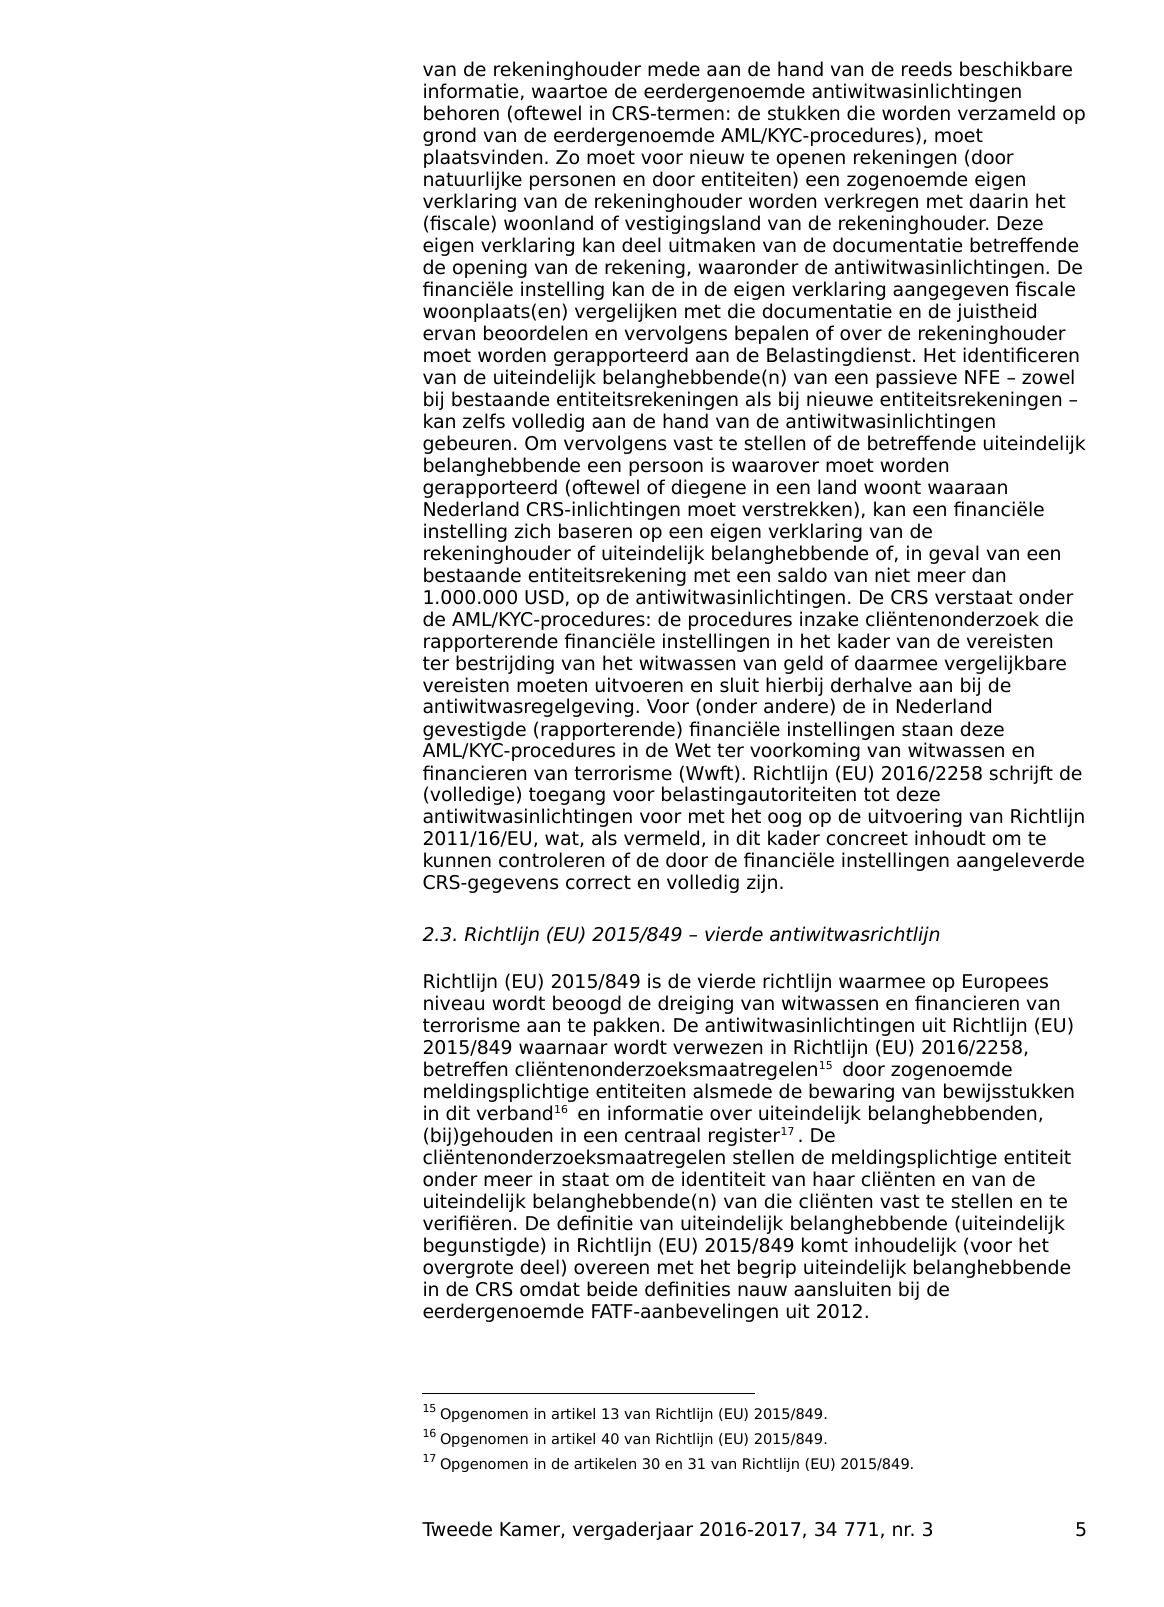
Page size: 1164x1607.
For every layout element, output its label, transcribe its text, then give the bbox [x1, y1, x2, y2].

text Richtlijn (EU) 2015/849 is de vierde richtlijn waarmee op Europees niveau wordt beoogd de dreiging van witwassen en financieren van terrorisme aan te pakken. De antiwitwasinlichtingen uit Richtlijn (EU) 2015/849 waarnaar wordt verwezen in Richtlijn (EU) 2016/2258, betreffen cliëntenonderzoeksmaatregelen door zogenoemde meldingsplichtige entiteiten alsmede de bewaring van bewijsstukken in dit verband en informatie over uiteindelijk belanghebbenden, (bij)gehouden in een centraal register. De cliëntenonderzoeksmaatregelen stellen de meldingsplichtige entiteit onder meer in staat om de identiteit van haar cliënten en van de uiteindelijk belanghebbende(n) van die cliënten vast te stellen en te verifiëren. De definitie van uiteindelijk belanghebbende (uiteindelijk begunstigde) in Richtlijn (EU) 2015/849 komt inhoudelijk (voor het overgrote deel) overeen met het begrip uiteindelijk belanghebbende in de CRS omdat beide definities nauw aansluiten bij de eerdergenoemde FATF-aanbevelingen uit 2012. [422, 971, 1087, 1323]
text Opgenomen in de artikelen 30 en 31 van Richtlijn (EU) 2015/849. [422, 1452, 1087, 1474]
text Opgenomen in artikel 13 van Richtlijn (EU) 2015/849. [422, 1402, 1087, 1424]
subtitle 2.3. Richtlijn (EU) 2015/849 – vierde antiwitwasrichtlijn [422, 924, 1087, 946]
text Opgenomen in artikel 40 van Richtlijn (EU) 2015/849. [422, 1427, 1087, 1449]
text van de rekeninghouder mede aan de hand van de reeds beschikbare informatie, waartoe de eerdergenoemde antiwitwasinlichtingen behoren (oftewel in CRS-termen: de stukken die worden verzameld op grond van de eerdergenoemde AML/KYC-procedures), moet plaatsvinden. Zo moet voor nieuw te openen rekeningen (door natuurlijke personen en door entiteiten) een zogenoemde eigen verklaring van de rekeninghouder worden verkregen met daarin het (fiscale) woonland of vestigingsland van de rekeninghouder. Deze eigen verklaring kan deel uitmaken van de documentatie betreffende de opening van de rekening, waaronder de antiwitwasinlichtingen. De financiële instelling kan de in de eigen verklaring aangegeven fiscale woonplaats(en) vergelijken met die documentatie en de juistheid ervan beoordelen en vervolgens bepalen of over de rekeninghouder moet worden gerapporteerd aan de Belastingdienst. Het identificeren van de uiteindelijk belanghebbende(n) van een passieve NFE – zowel bij bestaande entiteitsrekeningen als bij nieuwe entiteitsrekeningen – kan zelfs volledig aan de hand van de antiwitwasinlichtingen gebeuren. Om vervolgens vast te stellen of de betreffende uiteindelijk belanghebbende een persoon is waarover moet worden gerapporteerd (oftewel of diegene in een land woont waaraan Nederland CRS-inlichtingen moet verstrekken), kan een financiële instelling zich baseren op een eigen verklaring van de rekeninghouder of uiteindelijk belanghebbende of, in geval van een bestaande entiteitsrekening met een saldo van niet meer dan 1.000.000 USD, op de antiwitwasinlichtingen. De CRS verstaat onder de AML/KYC-procedures: de procedures inzake cliëntenonderzoek die rapporterende financiële instellingen in het kader van de vereisten ter bestrijding van het witwassen van geld of daarmee vergelijkbare vereisten moeten uitvoeren en sluit hierbij derhalve aan bij de antiwitwasregelgeving. Voor (onder andere) de in Nederland gevestigde (rapporterende) financiële instellingen staan deze AML/KYC-procedures in de Wet ter voorkoming van witwassen en financieren van terrorisme (Wwft). Richtlijn (EU) 2016/2258 schrijft de (volledige) toegang voor belastingautoriteiten tot deze antiwitwasinlichtingen voor met het oog op de uitvoering van Richtlijn 2011/16/EU, wat, als vermeld, in dit kader concreet inhoudt om te kunnen controleren of de door de financiële instellingen aangeleverde CRS-gegevens correct en volledig zijn. [422, 59, 1087, 894]
